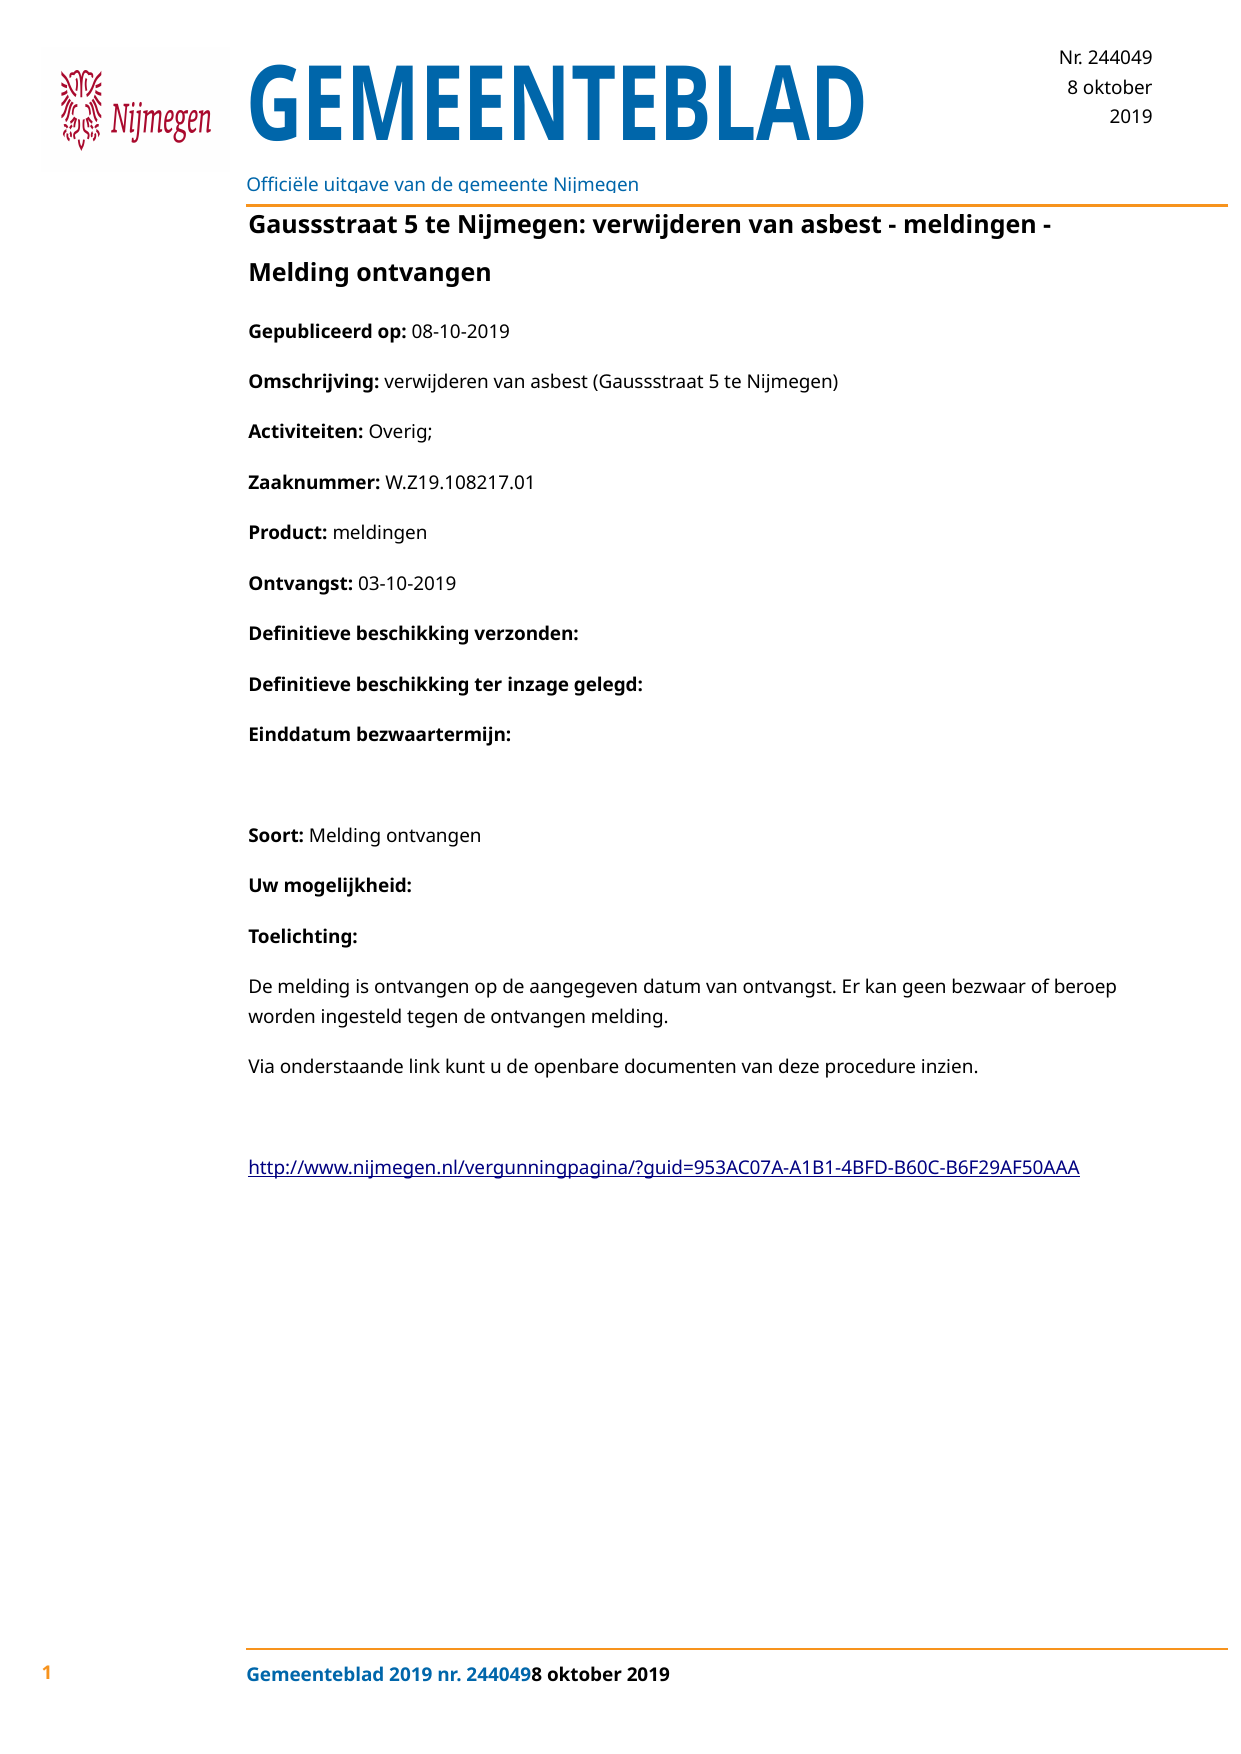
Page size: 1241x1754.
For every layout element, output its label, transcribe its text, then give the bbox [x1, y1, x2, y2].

text Definitieve beschikking ter inzage gelegd: [248, 671, 1152, 697]
text Toelichting: [248, 923, 1152, 949]
text Ontvangst: 03-10-2019 [248, 570, 1152, 596]
text Product: meldingen [248, 519, 1152, 545]
text Gaussstraat 5 te Nijmegen: verwijderen van asbest - meldingen - Melding ontvangen [248, 207, 1152, 288]
text http://www.nijmegen.nl/vergunningpagina/?guid=953AC07A-A1B1-4BFD-B60C-B6F29AF50AAA [248, 1154, 1152, 1180]
text Zaaknummer: W.Z19.108217.01 [248, 469, 1152, 495]
text Via onderstaande link kunt u de openbare documenten van deze procedure inzien. [248, 1053, 1152, 1079]
text Gepubliceerd op: 08-10-2019 [248, 318, 1152, 344]
text Definitieve beschikking verzonden: [248, 620, 1152, 646]
picture [41, 47, 231, 172]
text Uw mogelijkheid: [248, 872, 1152, 898]
text Activiteiten: Overig; [248, 419, 1152, 444]
text De melding is ontvangen op de aangegeven datum van ontvangst. Er kan geen bezwaar of beroep worden ingesteld tegen de ontvangen melding. [248, 973, 1152, 1029]
text Omschrijving: verwijderen van asbest (Gaussstraat 5 te Nijmegen) [248, 368, 1152, 394]
text Einddatum bezwaartermijn: [248, 721, 1152, 747]
text Soort: Melding ontvangen [248, 822, 1152, 848]
